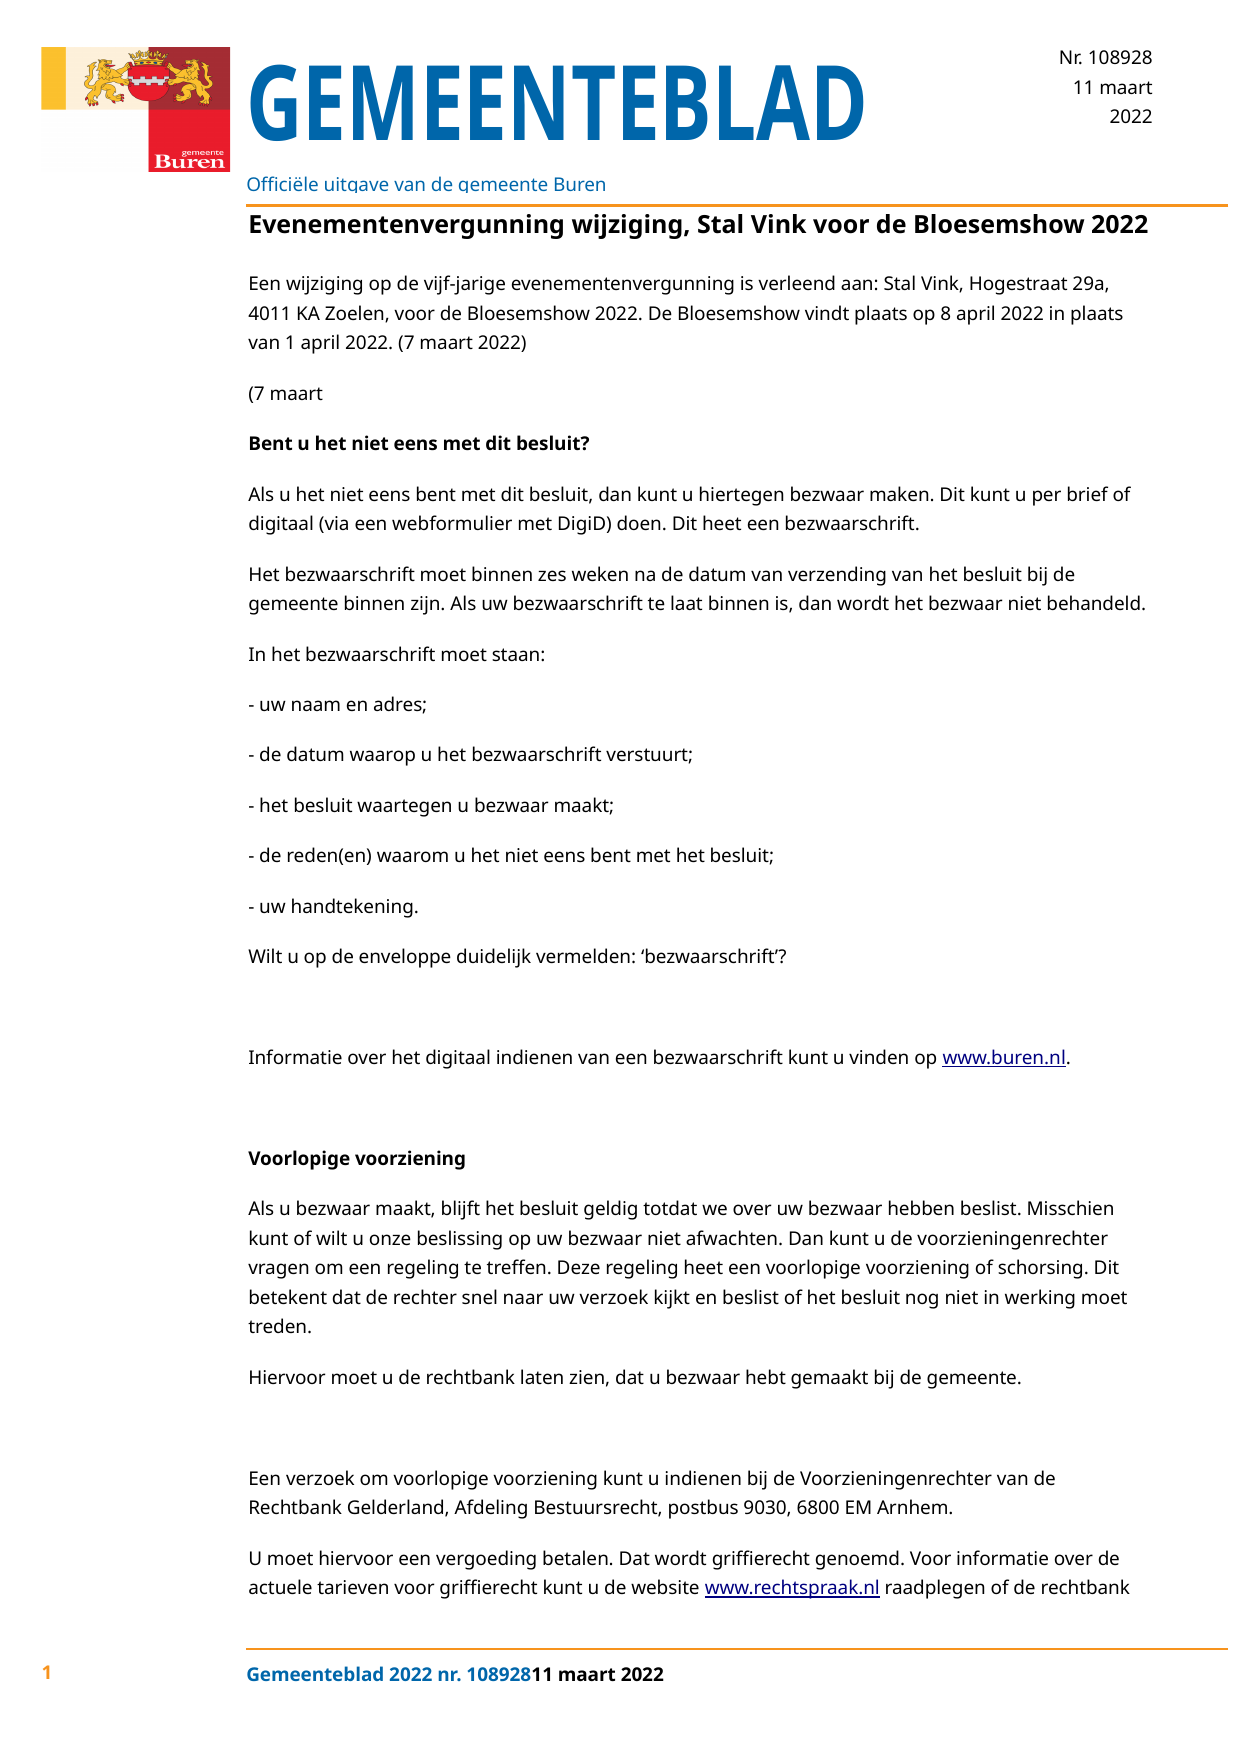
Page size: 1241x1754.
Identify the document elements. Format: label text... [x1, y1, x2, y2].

text - uw naam en adres; [248, 691, 1152, 717]
text Het bezwaarschrift moet binnen zes weken na de datum van verzending van het besluit bij de gemeente binnen zijn. Als uw bezwaarschrift te laat binnen is, dan wordt het bezwaar niet behandeld. [248, 561, 1152, 616]
text - het besluit waartegen u bezwaar maakt; [248, 792, 1152, 818]
text U moet hiervoor een vergoeding betalen. Dat wordt griffierecht genoemd. Voor informatie over de actuele tarieven voor griffierecht kunt u de website www.rechtspraak.nl raadplegen of de rechtbank [248, 1545, 1152, 1600]
text Als u bezwaar maakt, blijft het besluit geldig totdat we over uw bezwaar hebben beslist. Misschien kunt of wilt u onze beslissing op uw bezwaar niet afwachten. Dan kunt u de voorzieningenrechter vragen om een regeling te treffen. Deze regeling heet een voorlopige voorziening of schorsing. Dit betekent dat de rechter snel naar uw verzoek kijkt en beslist of het besluit nog niet in werking moet treden. [248, 1195, 1152, 1339]
text In het bezwaarschrift moet staan: [248, 641, 1152, 666]
text Een wijziging op de vijf-jarige evenementenvergunning is verleend aan: Stal Vink, Hogestraat 29a, 4011 KA Zoelen, voor de Bloesemshow 2022. De Bloesemshow vindt plaats op 8 april 2022 in plaats van 1 april 2022. (7 maart 2022) [248, 270, 1152, 355]
text (7 maart [248, 380, 1152, 406]
text Een verzoek om voorlopige voorziening kunt u indienen bij de Voorzieningenrechter van de Rechtbank Gelderland, Afdeling Bestuursrecht, postbus 9030, 6800 EM Arnhem. [248, 1465, 1152, 1520]
text - de datum waarop u het bezwaarschrift verstuurt; [248, 742, 1152, 767]
text Bent u het niet eens met dit besluit? [248, 430, 1152, 456]
text - de reden(en) waarom u het niet eens bent met het besluit; [248, 842, 1152, 868]
text Informatie over het digitaal indienen van een bezwaarschrift kunt u vinden op www.buren.nl. [248, 1044, 1152, 1070]
text Wilt u op de enveloppe duidelijk vermelden: ‘bezwaarschrift’? [248, 943, 1152, 969]
text - uw handtekening. [248, 893, 1152, 918]
text Hiervoor moet u de rechtbank laten zien, dat u bezwaar hebt gemaakt bij de gemeente. [248, 1364, 1152, 1390]
picture [41, 47, 231, 172]
text Voorlopige voorziening [248, 1145, 1152, 1171]
text Als u het niet eens bent met dit besluit, dan kunt u hiertegen bezwaar maken. Dit kunt u per brief of digitaal (via een webformulier met DigiD) doen. Dit heet een bezwaarschrift. [248, 481, 1152, 536]
text Evenementenvergunning wijziging, Stal Vink voor de Bloesemshow 2022 [248, 207, 1152, 241]
